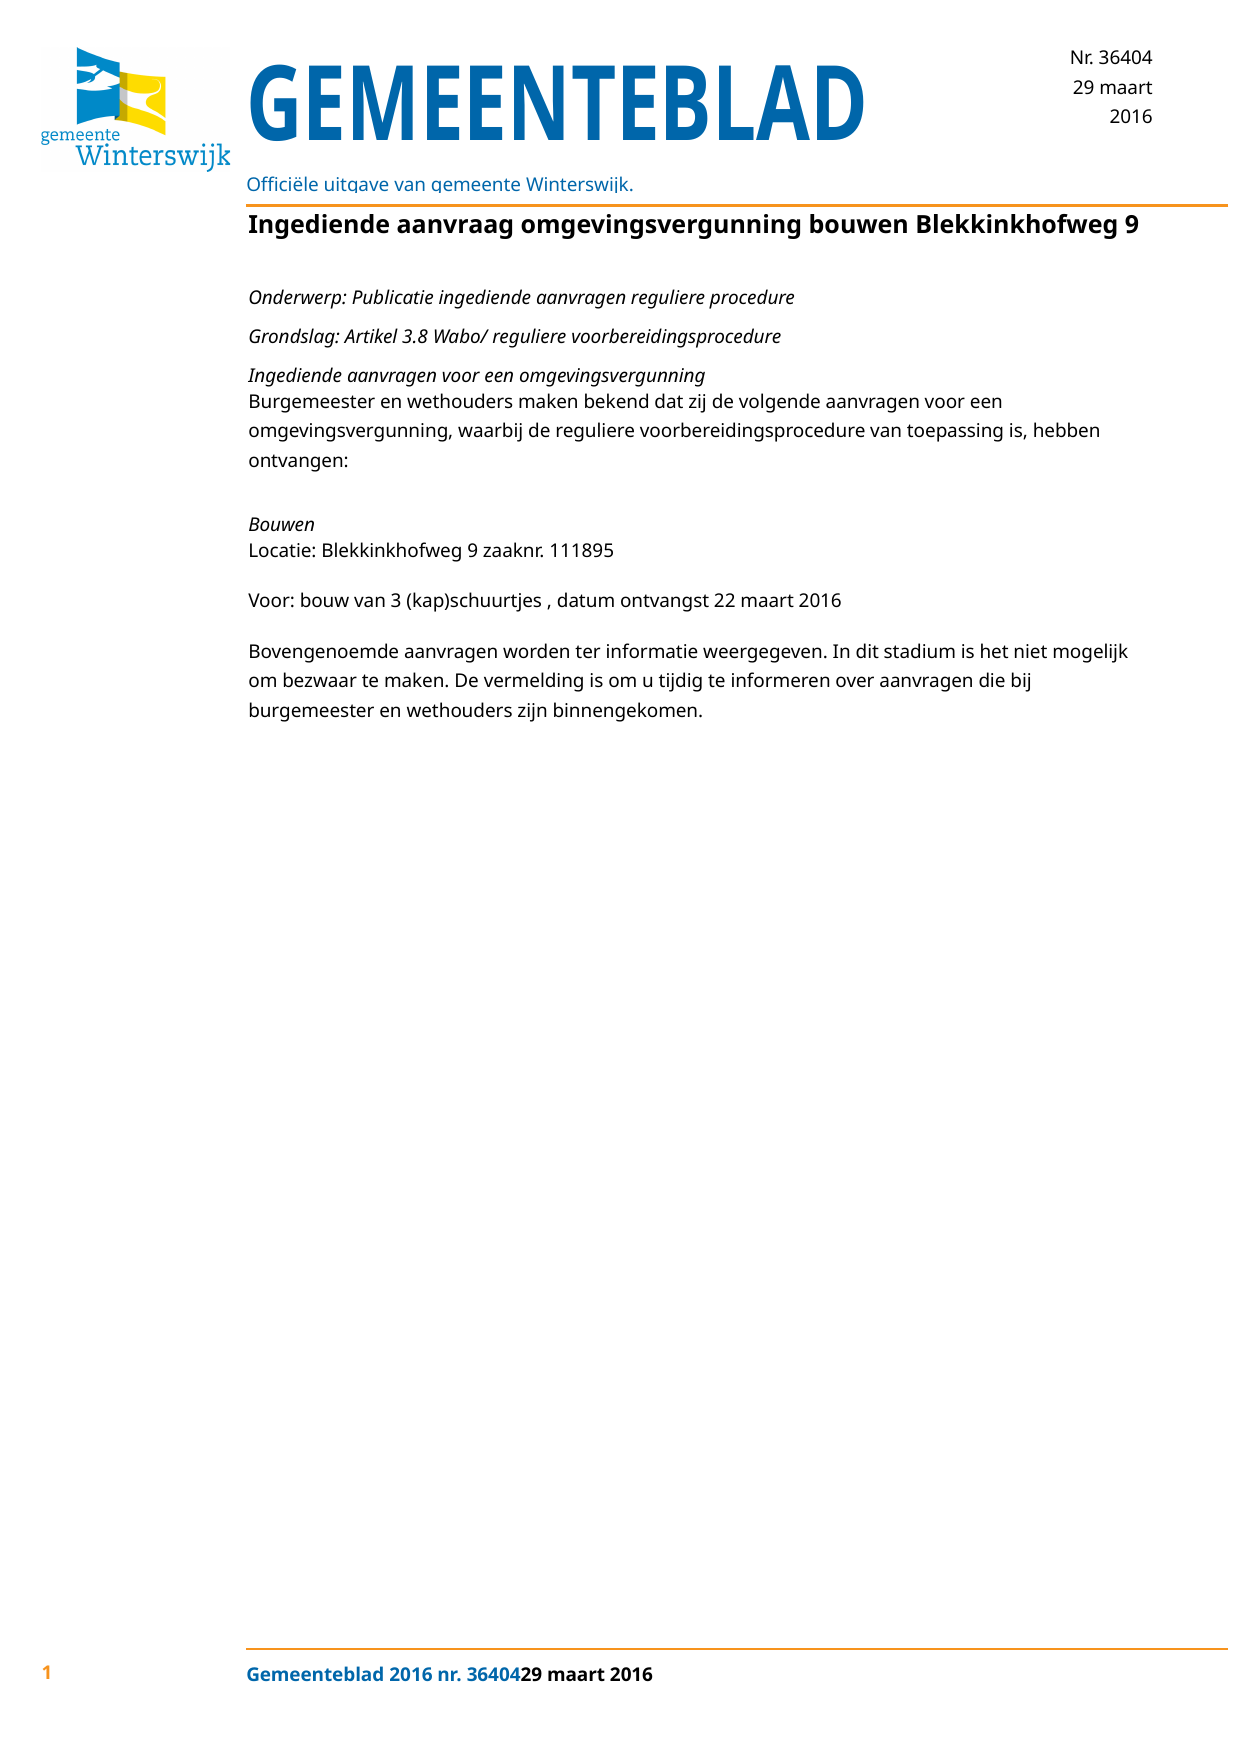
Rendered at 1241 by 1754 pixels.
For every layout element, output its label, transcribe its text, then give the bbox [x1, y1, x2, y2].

picture [41, 47, 231, 172]
text Burgemeester en wethouders maken bekend dat zij de volgende aanvragen voor een omgevingsvergunning, waarbij de reguliere voorbereidingsprocedure van toepassing is, hebben ontvangen: [248, 388, 1152, 473]
text Onderwerp: Publicatie ingediende aanvragen reguliere procedure [248, 284, 1152, 309]
text Ingediende aanvragen voor een omgevingsvergunning [248, 362, 1152, 388]
picture [225, 153, 231, 162]
text Bouwen [248, 511, 1152, 537]
text Voor: bouw van 3 (kap)schuurtjes , datum ontvangst 22 maart 2016 [248, 587, 1152, 613]
text Grondslag: Artikel 3.8 Wabo/ reguliere voorbereidingsprocedure [248, 323, 1152, 349]
text Locatie: Blekkinkhofweg 9 zaaknr. 111895 [248, 537, 1152, 563]
text Ingediende aanvraag omgevingsvergunning bouwen Blekkinkhofweg 9 [248, 207, 1152, 241]
text Bovengenoemde aanvragen worden ter informatie weergegeven. In dit stadium is het niet mogelijk om bezwaar te maken. De vermelding is om u tijdig te informeren over aanvragen die bij burgemeester en wethouders zijn binnengekomen. [248, 638, 1152, 723]
